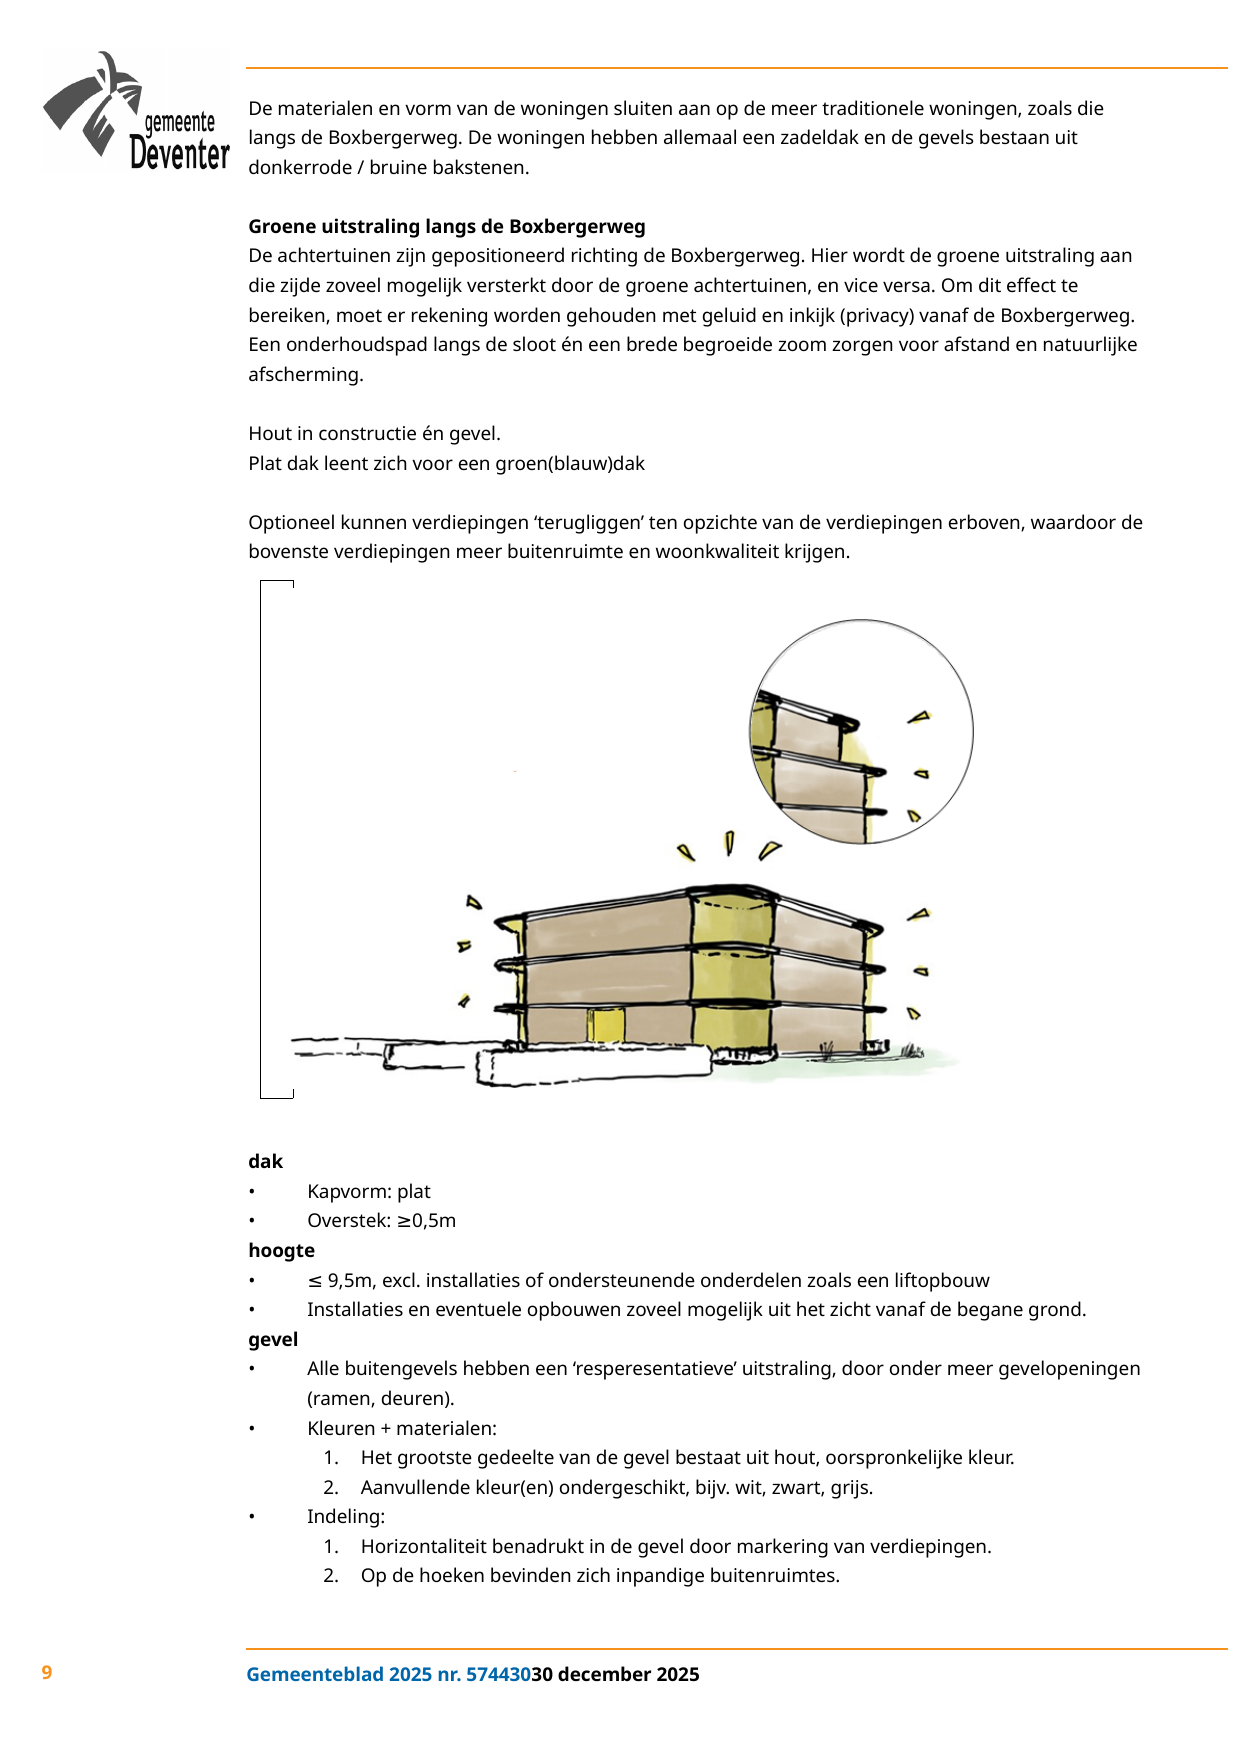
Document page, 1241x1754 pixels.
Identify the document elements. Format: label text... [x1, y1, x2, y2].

list Alle buitengevels hebben een ‘resperesentatieve’ uitstraling, door onder meer gevelopeningen (ramen, deuren). [248, 1356, 1152, 1411]
list Het grootste gedeelte van de gevel bestaat uit hout, oorspronkelijke kleur. [323, 1444, 1152, 1470]
picture [268, 588, 978, 1089]
text Hout in constructie én gevel. [248, 420, 1152, 446]
text Optioneel kunnen verdiepingen ‘terugliggen’ ten opzichte van de verdiepingen erboven, waardoor de bovenste verdiepingen meer buitenruimte en woonkwaliteit krijgen. [248, 509, 1152, 564]
list Kapvorm: plat [248, 1178, 1152, 1204]
list Aanvullende kleur(en) ondergeschikt, bijv. wit, zwart, grijs. [323, 1474, 1152, 1499]
text Groene uitstraling langs de Boxbergerweg [248, 213, 1152, 239]
text dak [248, 1148, 1152, 1174]
text De achtertuinen zijn gepositioneerd richting de Boxbergerweg. Hier wordt de groene uitstraling aan die zijde zoveel mogelijk versterkt door de groene achtertuinen, en vice versa. Om dit effect te bereiken, moet er rekening worden gehouden met geluid en inkijk (privacy) vanaf de Boxbergerweg. Een onderhoudspad langs de sloot én een brede begroeide zoom zorgen voor afstand en natuurlijke afscherming. [248, 243, 1152, 387]
text hoogte [248, 1237, 1152, 1263]
text gevel [248, 1326, 1152, 1352]
text Plat dak leent zich voor een groen(blauw)dak [248, 450, 1152, 476]
list Kleuren + materialen: [248, 1415, 1152, 1440]
list Overstek: ≥0,5m [248, 1208, 1152, 1233]
list ≤ 9,5m, excl. installaties of ondersteunende onderdelen zoals een liftopbouw [248, 1267, 1152, 1292]
text De materialen en vorm van de woningen sluiten aan op de meer traditionele woningen, zoals die langs de Boxbergerweg. De woningen hebben allemaal een zadeldak en de gevels bestaan uit donkerrode / bruine bakstenen. [248, 95, 1152, 180]
list Horizontaliteit benadrukt in de gevel door markering van verdiepingen. [323, 1533, 1152, 1559]
list Op de hoeken bevinden zich inpandige buitenruimtes. [323, 1563, 1152, 1588]
picture [41, 47, 231, 172]
list Indeling: [248, 1503, 1152, 1529]
list Installaties en eventuele opbouwen zoveel mogelijk uit het zicht vanaf de begane grond. [248, 1296, 1152, 1322]
